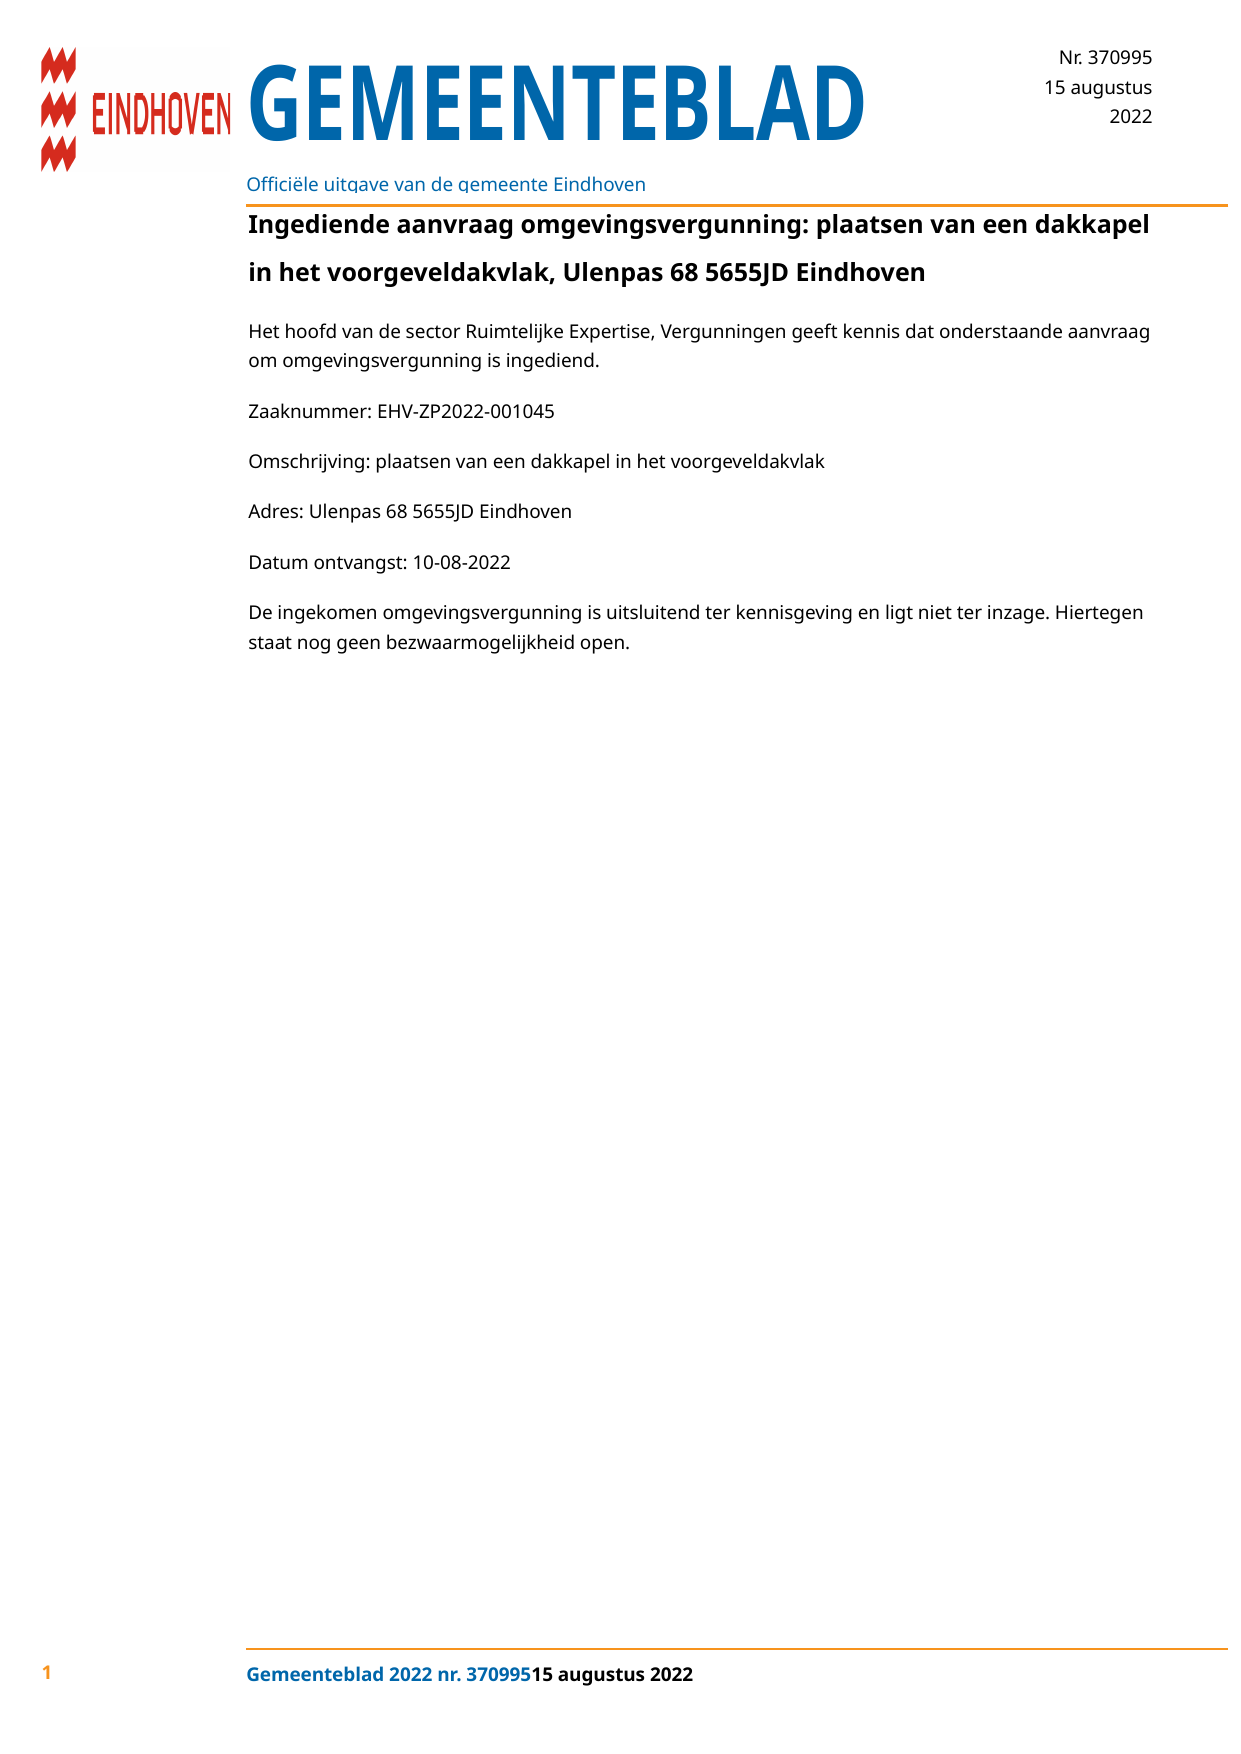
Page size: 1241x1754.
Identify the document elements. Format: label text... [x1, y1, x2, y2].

text Adres: Ulenpas 68 5655JD Eindhoven [248, 499, 1152, 524]
picture [41, 47, 231, 172]
text Het hoofd van de sector Ruimtelijke Expertise, Vergunningen geeft kennis dat onderstaande aanvraag om omgevingsvergunning is ingediend. [248, 318, 1152, 373]
text Zaaknummer: EHV-ZP2022-001045 [248, 398, 1152, 424]
text Ingediende aanvraag omgevingsvergunning: plaatsen van een dakkapel in het voorgeveldakvlak, Ulenpas 68 5655JD Eindhoven [248, 207, 1152, 288]
text De ingekomen omgevingsvergunning is uitsluitend ter kennisgeving en ligt niet ter inzage. Hiertegen staat nog geen bezwaarmogelijkheid open. [248, 599, 1152, 655]
text Datum ontvangst: 10-08-2022 [248, 549, 1152, 575]
text Omschrijving: plaatsen van een dakkapel in het voorgeveldakvlak [248, 448, 1152, 474]
